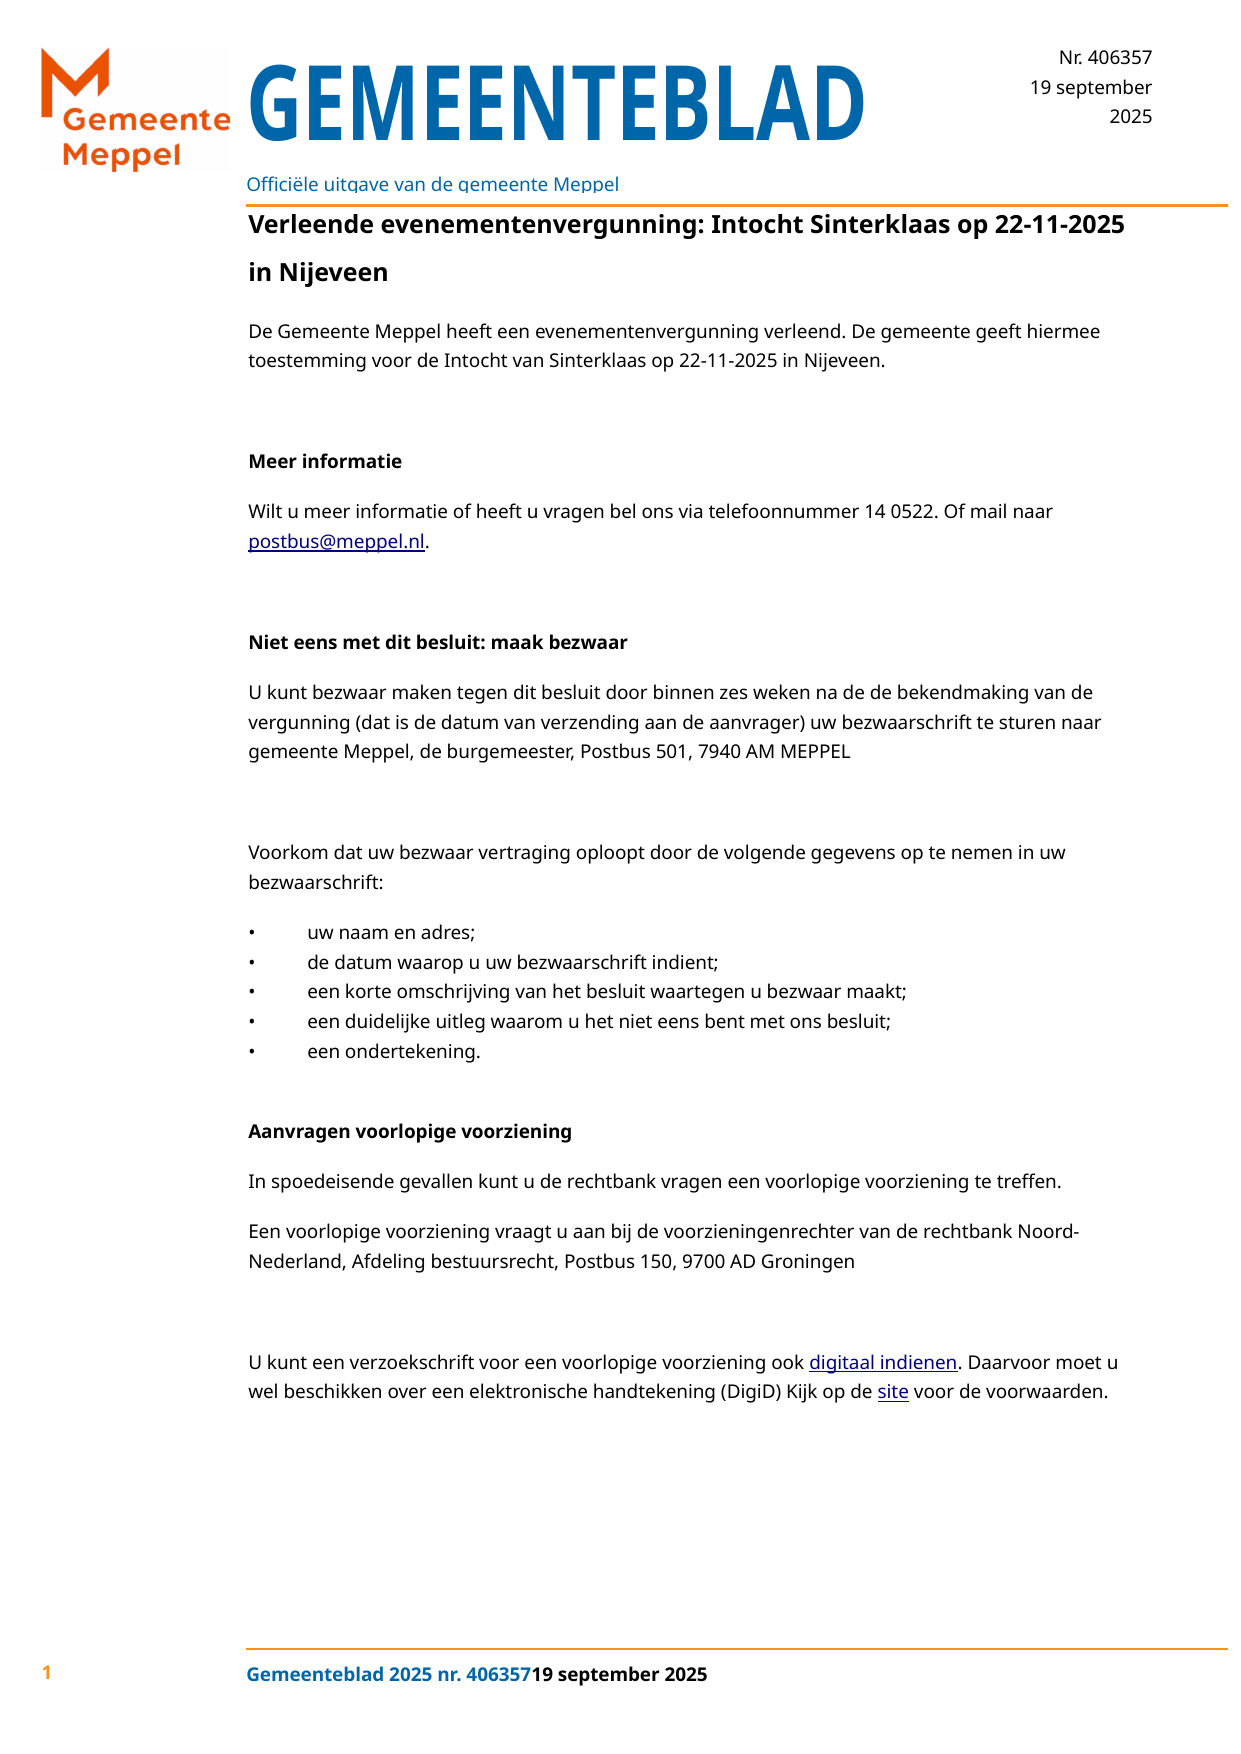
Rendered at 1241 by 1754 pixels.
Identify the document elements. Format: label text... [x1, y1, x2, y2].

text U kunt een verzoekschrift voor een voorlopige voorziening ook digitaal indienen. Daarvoor moet u wel beschikken over een elektronische handtekening (DigiD) Kijk op de site voor de voorwaarden. [248, 1349, 1152, 1404]
text Wilt u meer informatie of heeft u vragen bel ons via telefoonnummer 14 0522. Of mail naar postbus@meppel.nl. [248, 499, 1152, 554]
text Aanvragen voorlopige voorziening [248, 1118, 1152, 1144]
list een ondertekening. [248, 1038, 1152, 1064]
list uw naam en adres; [248, 919, 1152, 945]
text U kunt bezwaar maken tegen dit besluit door binnen zes weken na de de bekendmaking van de vergunning (dat is de datum van verzending aan de aanvrager) uw bezwaarschrift te sturen naar gemeente Meppel, de burgemeester, Postbus 501, 7940 AM MEPPEL [248, 679, 1152, 764]
list een korte omschrijving van het besluit waartegen u bezwaar maakt; [248, 979, 1152, 1004]
list de datum waarop u uw bezwaarschrift indient; [248, 949, 1152, 975]
list een duidelijke uitleg waarom u het niet eens bent met ons besluit; [248, 1008, 1152, 1034]
text Een voorlopige voorziening vraagt u aan bij de voorzieningenrechter van de rechtbank Noord-Nederland, Afdeling bestuursrecht, Postbus 150, 9700 AD Groningen [248, 1219, 1152, 1274]
text In spoedeisende gevallen kunt u de rechtbank vragen een voorlopige voorziening te treffen. [248, 1168, 1152, 1194]
text De Gemeente Meppel heeft een evenementenvergunning verleend. De gemeente geeft hiermee toestemming voor de Intocht van Sinterklaas op 22-11-2025 in Nijeveen. [248, 318, 1152, 373]
text Niet eens met dit besluit: maak bezwaar [248, 629, 1152, 655]
text Voorkom dat uw bezwaar vertraging oploopt door de volgende gegevens op te nemen in uw bezwaarschrift: [248, 839, 1152, 895]
text Verleende evenementenvergunning: Intocht Sinterklaas op 22-11-2025 in Nijeveen [248, 207, 1152, 288]
picture [41, 47, 231, 172]
text Meer informatie [248, 448, 1152, 474]
